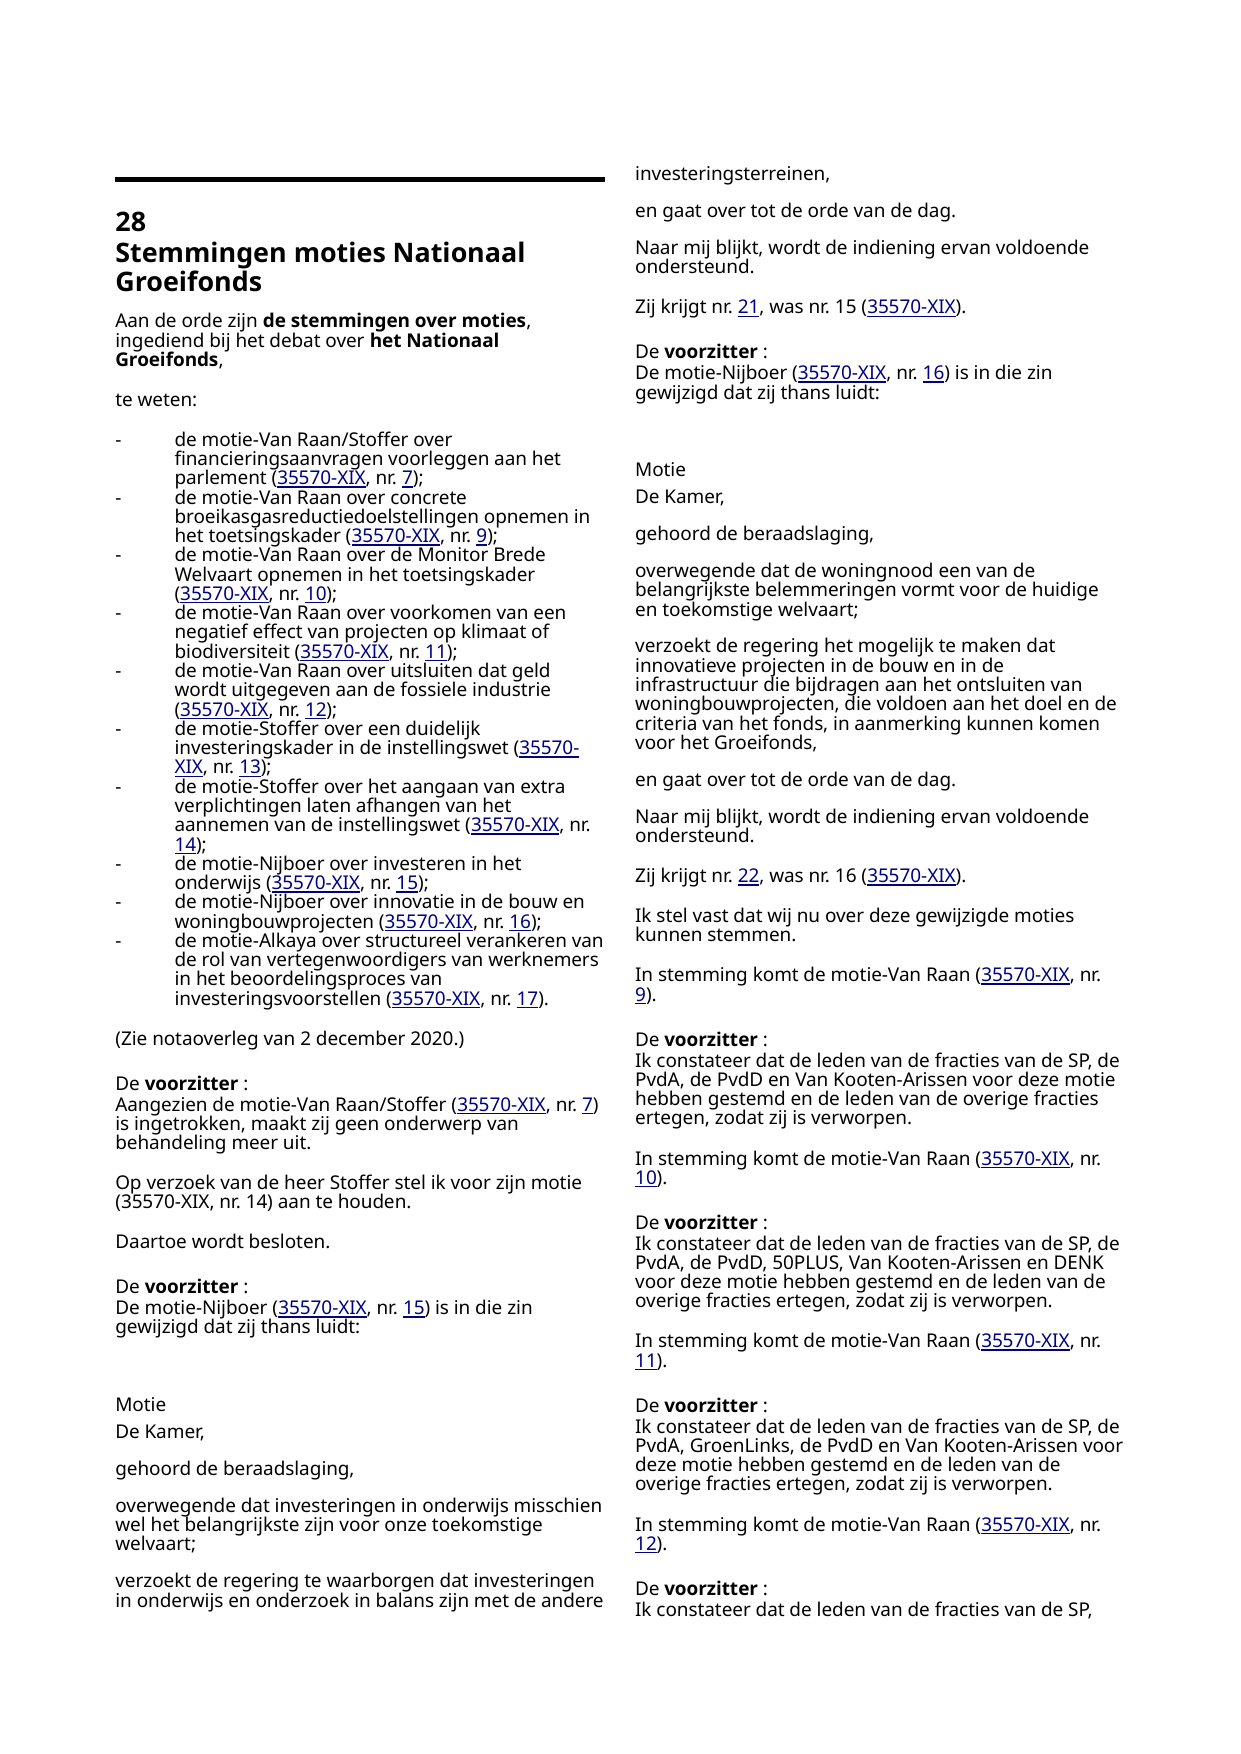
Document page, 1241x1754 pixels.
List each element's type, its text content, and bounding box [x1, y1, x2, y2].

list de motie-Alkaya over structureel verankeren van de rol van vertegenwoordigers van werknemers in het beoordelingsproces van investeringsvoorstellen (35570-XIX, nr. 17). [115, 932, 605, 1009]
text De voorzitter : [635, 1392, 1125, 1418]
text gehoord de beraadslaging, [115, 1460, 605, 1479]
text De voorzitter : [635, 1026, 1125, 1052]
text investeringsterreinen, [635, 165, 1125, 184]
text De voorzitter : [635, 339, 1125, 364]
text De voorzitter : [115, 1273, 605, 1299]
text gehoord de beraadslaging, [635, 525, 1125, 544]
text Ik constateer dat de leden van de fracties van de SP, de PvdA, GroenLinks, de PvdD en Van Kooten-Arissen voor deze motie hebben gestemd en de leden van de overige fracties ertegen, zodat zij is verworpen. [635, 1418, 1125, 1495]
text In stemming komt de motie-Van Raan (35570-XIX, nr. 9). [635, 966, 1125, 1005]
list de motie-Van Raan over voorkomen van een negatief effect van projecten op klimaat of biodiversiteit (35570-XIX, nr. 11); [115, 604, 605, 662]
text Op verzoek van de heer Stoffer stel ik voor zijn motie (35570-XIX, nr. 14) aan te houden. [115, 1174, 605, 1213]
text overwegende dat investeringen in onderwijs misschien wel het belangrijkste zijn voor onze toekomstige welvaart; [115, 1497, 605, 1555]
text In stemming komt de motie-Van Raan (35570-XIX, nr. 12). [635, 1516, 1125, 1554]
text verzoekt de regering te waarborgen dat investeringen in onderwijs en onderzoek in balans zijn met de andere [115, 1572, 605, 1611]
list de motie-Van Raan over de Monitor Brede Welvaart opnemen in het toetsingskader (35570-XIX, nr. 10); [115, 546, 605, 604]
list de motie-Nijboer over innovatie in de bouw en woningbouwprojecten (35570-XIX, nr. 16); [115, 893, 605, 932]
text Ik constateer dat de leden van de fracties van de SP, de PvdA, de PvdD, 50PLUS, Van Kooten-Arissen en DENK voor deze motie hebben gestemd en de leden van de overige fracties ertegen, zodat zij is verworpen. [635, 1234, 1125, 1312]
text In stemming komt de motie-Van Raan (35570-XIX, nr. 10). [635, 1149, 1125, 1188]
text Zij krijgt nr. 21, was nr. 15 (35570-XIX). [635, 298, 1125, 318]
text De Kamer, [635, 488, 1125, 507]
text De Kamer, [115, 1423, 605, 1442]
text Aangezien de motie-Van Raan/Stoffer (35570-XIX, nr. 7) is ingetrokken, maakt zij geen onderwerp van behandeling meer uit. [115, 1096, 605, 1153]
text In stemming komt de motie-Van Raan (35570-XIX, nr. 11). [635, 1332, 1125, 1371]
text en gaat over tot de orde van de dag. [635, 202, 1125, 222]
text Stemmingen moties Nationaal Groeifonds [115, 239, 605, 312]
text Ik constateer dat de leden van de fracties van de SP, [635, 1601, 1125, 1620]
text De motie-Nijboer (35570-XIX, nr. 16) is in die zin gewijzigd dat zij thans luidt: [635, 364, 1125, 403]
list de motie-Van Raan over uitsluiten dat geld wordt uitgegeven aan de fossiele industrie (35570-XIX, nr. 12); [115, 662, 605, 720]
text Naar mij blijkt, wordt de indiening ervan voldoende ondersteund. [635, 808, 1125, 846]
text Daartoe wordt besloten. [115, 1233, 605, 1253]
text en gaat over tot de orde van de dag. [635, 771, 1125, 790]
text te weten: [115, 391, 605, 410]
text 28 [115, 203, 605, 239]
text Aan de orde zijn de stemmingen over moties, ingediend bij het debat over het Nationaal Groeifonds, [115, 312, 605, 370]
list de motie-Van Raan over concrete broeikasgasreductiedoelstellingen opnemen in het toetsingskader (35570-XIX, nr. 9); [115, 489, 605, 546]
list de motie-Stoffer over het aangaan van extra verplichtingen laten afhangen van het aannemen van de instellingswet (35570-XIX, nr. 14); [115, 778, 605, 855]
text Ik stel vast dat wij nu over deze gewijzigde moties kunnen stemmen. [635, 907, 1125, 946]
text Zij krijgt nr. 22, was nr. 16 (35570-XIX). [635, 867, 1125, 886]
list de motie-Nijboer over investeren in het onderwijs (35570-XIX, nr. 15); [115, 855, 605, 893]
text (Zie notaoverleg van 2 december 2020.) [115, 1030, 605, 1049]
text De voorzitter : [635, 1575, 1125, 1601]
text Ik constateer dat de leden van de fracties van de SP, de PvdA, de PvdD en Van Kooten-Arissen voor deze motie hebben gestemd en de leden van de overige fracties ertegen, zodat zij is verworpen. [635, 1052, 1125, 1129]
text Motie [635, 456, 1125, 482]
list de motie-Van Raan/Stoffer over financieringsaanvragen voorleggen aan het parlement (35570-XIX, nr. 7); [115, 431, 605, 489]
text De motie-Nijboer (35570-XIX, nr. 15) is in die zin gewijzigd dat zij thans luidt: [115, 1299, 605, 1338]
text verzoekt de regering het mogelijk te maken dat innovatieve projecten in de bouw en in de infrastructuur die bijdragen aan het ontsluiten van woningbouwprojecten, die voldoen aan het doel en de criteria van het fonds, in aanmerking kunnen komen voor het Groeifonds, [635, 637, 1125, 753]
text Motie [115, 1391, 605, 1417]
list de motie-Stoffer over een duidelijk investeringskader in de instellingswet (35570-XIX, nr. 13); [115, 720, 605, 778]
text overwegende dat de woningnood een van de belangrijkste belemmeringen vormt voor de huidige en toekomstige welvaart; [635, 562, 1125, 620]
text Naar mij blijkt, wordt de indiening ervan voldoende ondersteund. [635, 239, 1125, 278]
text De voorzitter : [635, 1209, 1125, 1234]
text De voorzitter : [115, 1070, 605, 1096]
